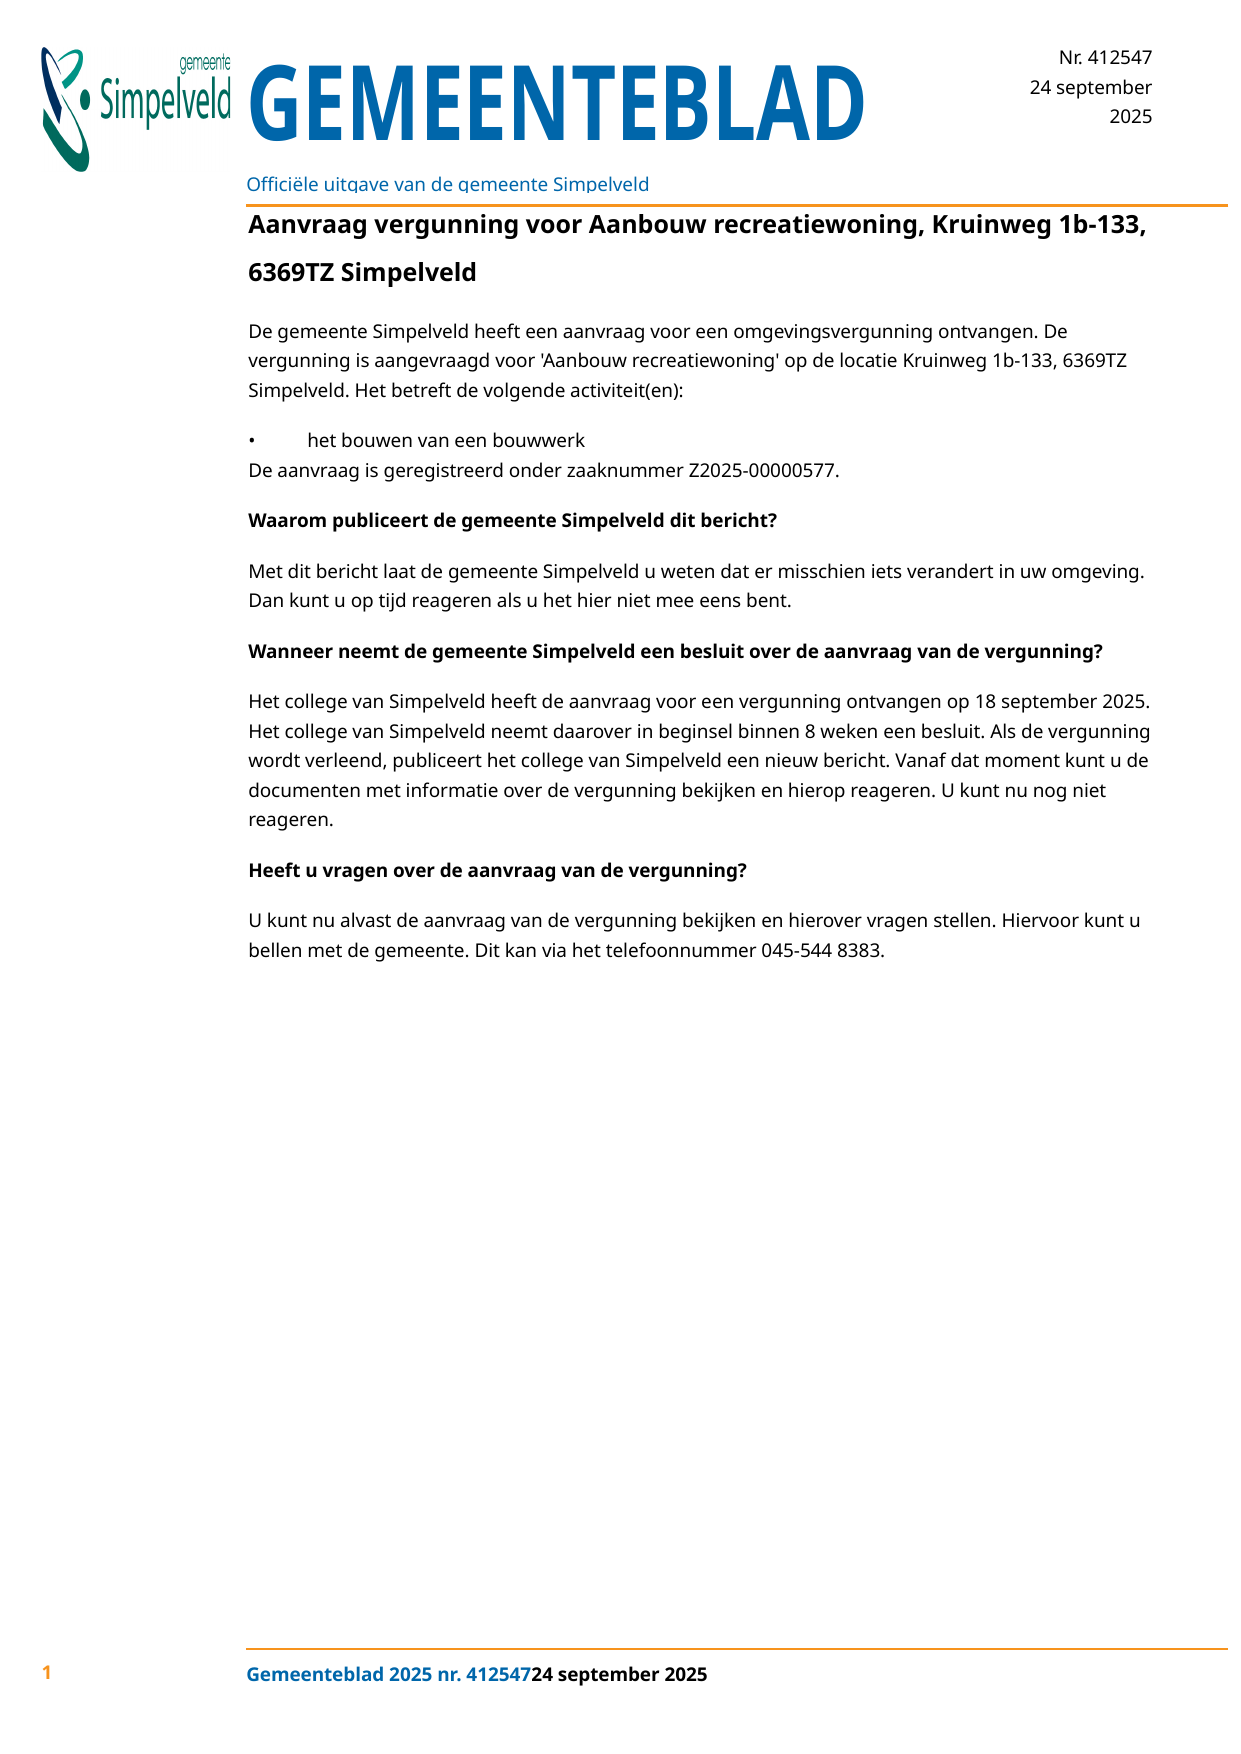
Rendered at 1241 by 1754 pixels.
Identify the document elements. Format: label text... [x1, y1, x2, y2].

text Wanneer neemt de gemeente Simpelveld een besluit over de aanvraag van de vergunning? [248, 638, 1152, 664]
text Heeft u vragen over de aanvraag van de vergunning? [248, 857, 1152, 883]
text Aanvraag vergunning voor Aanbouw recreatiewoning, Kruinweg 1b-133, 6369TZ Simpelveld [248, 207, 1152, 288]
text Het college van Simpelveld heeft de aanvraag voor een vergunning ontvangen op 18 september 2025. Het college van Simpelveld neemt daarover in beginsel binnen 8 weken een besluit. Als de vergunning wordt verleend, publiceert het college van Simpelveld een nieuw bericht. Vanaf dat moment kunt u de documenten met informatie over de vergunning bekijken en hierop reageren. U kunt nu nog niet reageren. [248, 688, 1152, 832]
text U kunt nu alvast de aanvraag van de vergunning bekijken en hierover vragen stellen. Hiervoor kunt u bellen met de gemeente. Dit kan via het telefoonnummer 045-544 8383. [248, 907, 1152, 963]
text De aanvraag is geregistreerd onder zaaknummer Z2025-00000577. [248, 457, 1152, 483]
picture [41, 47, 231, 172]
list het bouwen van een bouwwerk [248, 427, 1152, 453]
text Met dit bericht laat de gemeente Simpelveld u weten dat er misschien iets verandert in uw omgeving. Dan kunt u op tijd reageren als u het hier niet mee eens bent. [248, 558, 1152, 613]
text De gemeente Simpelveld heeft een aanvraag voor een omgevingsvergunning ontvangen. De vergunning is aangevraagd voor 'Aanbouw recreatiewoning' op de locatie Kruinweg 1b-133, 6369TZ Simpelveld. Het betreft de volgende activiteit(en): [248, 318, 1152, 403]
text Waarom publiceert de gemeente Simpelveld dit bericht? [248, 507, 1152, 533]
